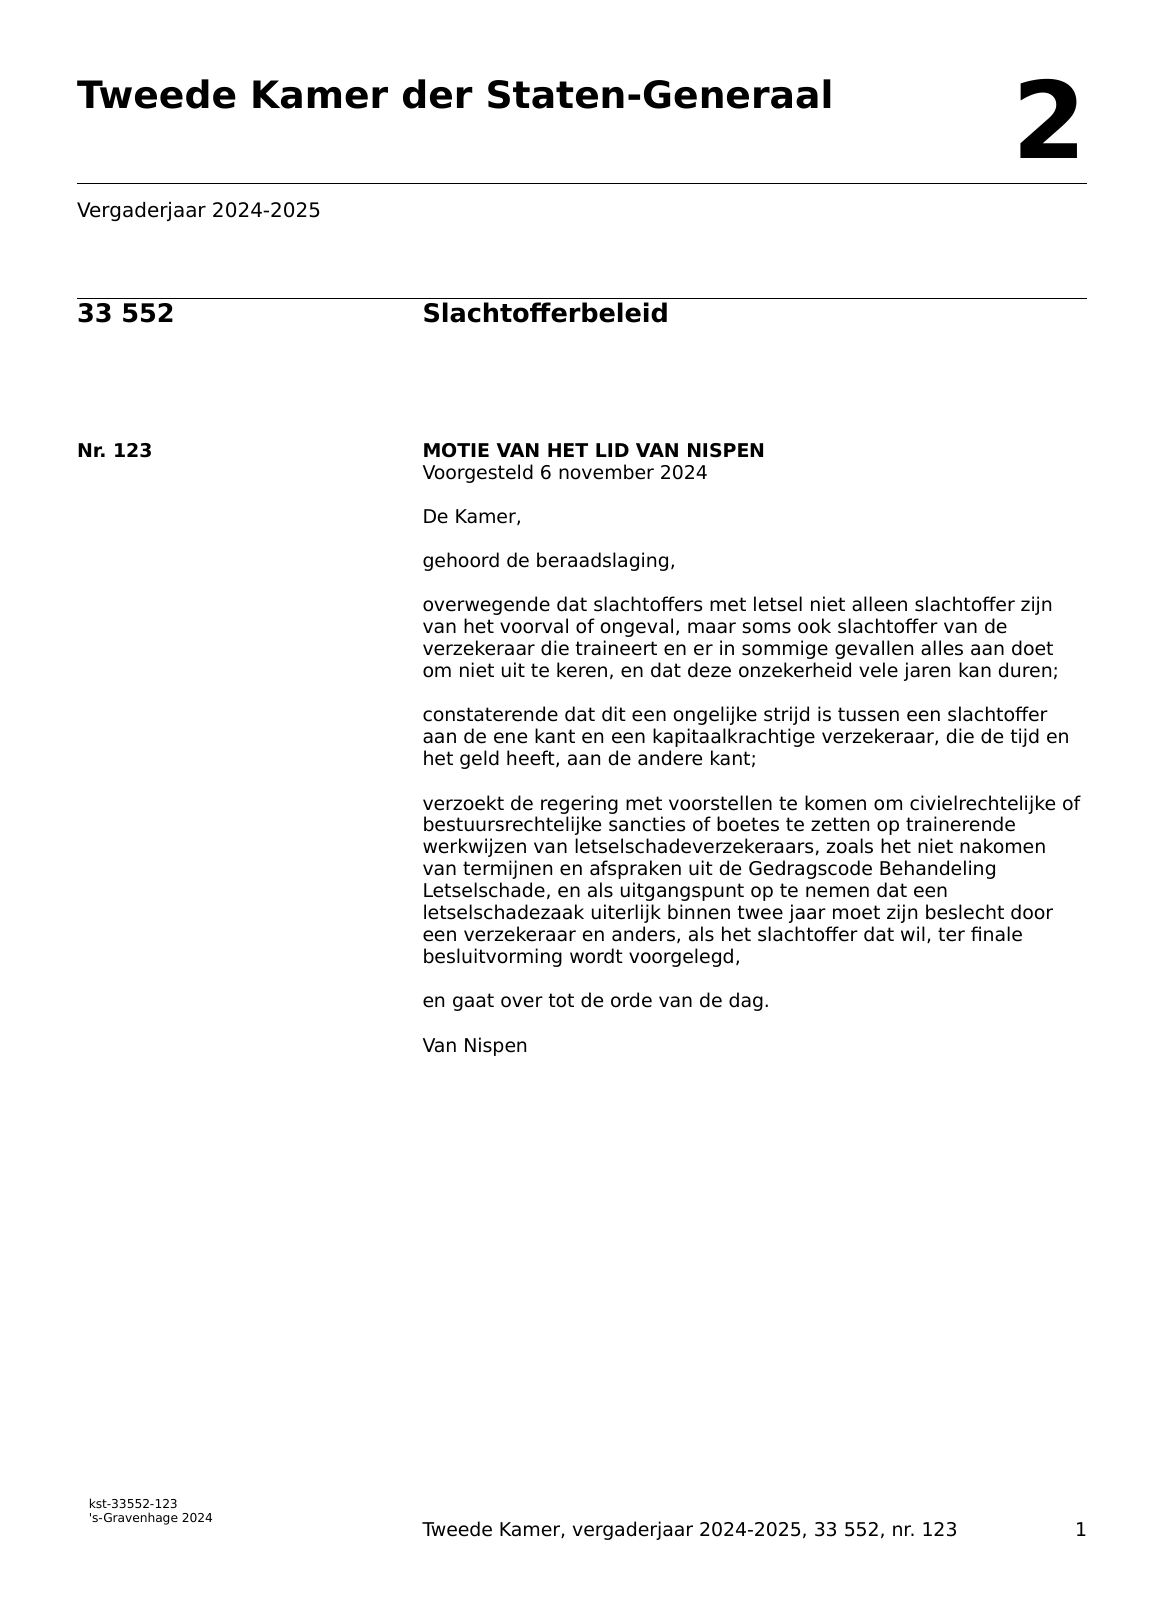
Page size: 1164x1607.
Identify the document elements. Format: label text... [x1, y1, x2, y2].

text constaterende dat dit een ongelijke strijd is tussen een slachtoffer aan de ene kant en een kapitaalkrachtige verzekeraar, die de tijd en het geld heeft, aan de andere kant; [422, 704, 1087, 770]
table_cell Vergaderjaar 2024-2025 [77, 184, 1087, 298]
table_header Tweede Kamer der Staten-Generaal [77, 59, 886, 183]
text Voorgesteld 6 november 2024 [422, 462, 1087, 484]
subtitle Nr. 123 MOTIE VAN HET LID VAN NISPEN [77, 440, 1087, 462]
text gehoord de beraadslaging, [422, 550, 1087, 572]
text en gaat over tot de orde van de dag. [422, 990, 1087, 1012]
text De Kamer, [422, 506, 1087, 528]
table_header 2 [886, 59, 1087, 183]
text overwegende dat slachtoffers met letsel niet alleen slachtoffer zijn van het voorval of ongeval, maar soms ook slachtoffer van de verzekeraar die traineert en er in sommige gevallen alles aan doet om niet uit te keren, en dat deze onzekerheid vele jaren kan duren; [422, 594, 1087, 682]
text verzoekt de regering met voorstellen te komen om civielrechtelijke of bestuursrechtelijke sancties of boetes te zetten op trainerende werkwijzen van letselschadeverzekeraars, zoals het niet nakomen van termijnen en afspraken uit de Gedragscode Behandeling Letselschade, en als uitgangspunt op te nemen dat een letselschadezaak uiterlijk binnen twee jaar moet zijn beslecht door een verzekeraar en anders, als het slachtoffer dat wil, ter finale besluitvorming wordt voorgelegd, [422, 792, 1087, 968]
text Van Nispen [422, 1034, 1087, 1057]
text kst-33552-123 [88, 1497, 323, 1511]
subtitle 33 552 Slachtofferbeleid [77, 299, 1087, 329]
text 's-Gravenhage 2024 [88, 1511, 323, 1525]
